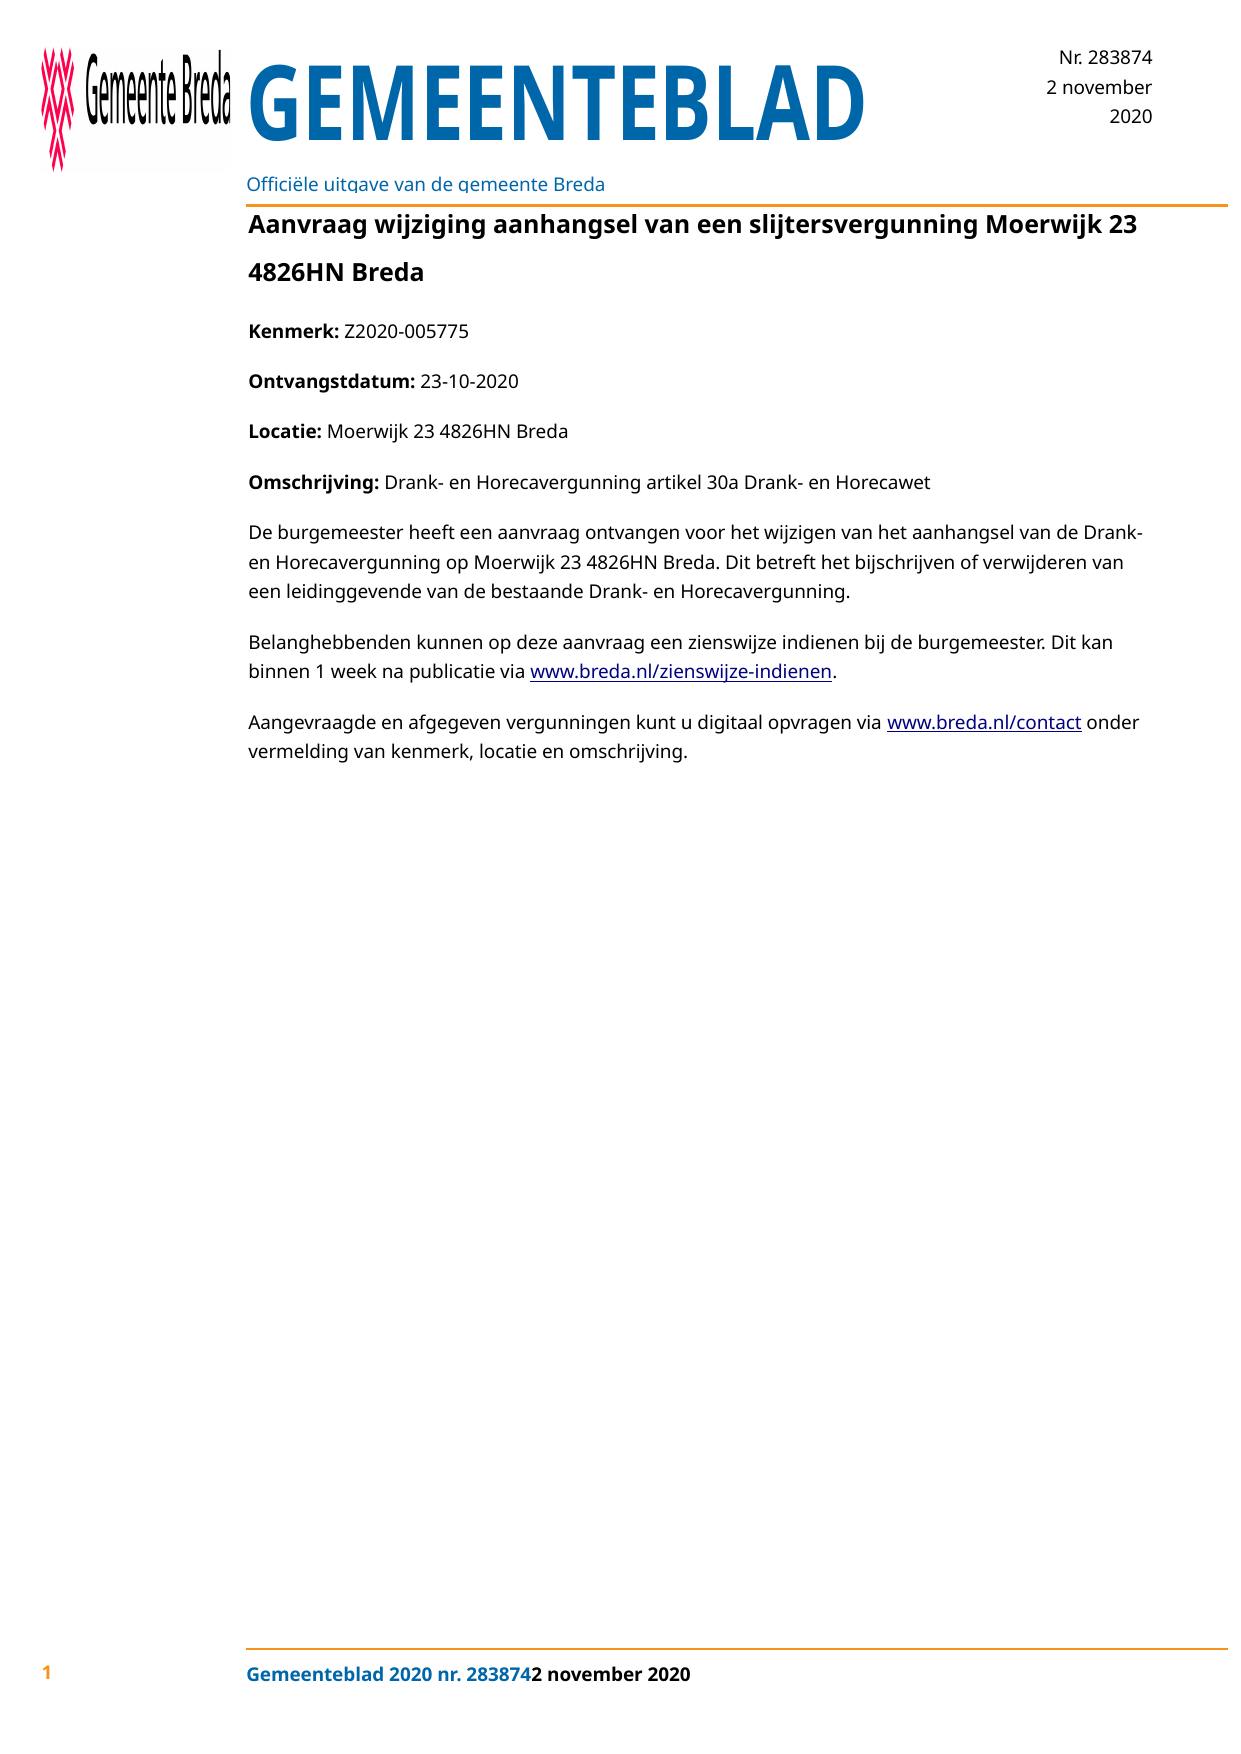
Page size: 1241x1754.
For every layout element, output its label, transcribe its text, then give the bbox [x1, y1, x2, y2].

text Aanvraag wijziging aanhangsel van een slijtersvergunning Moerwijk 23 4826HN Breda [248, 207, 1152, 288]
picture [41, 47, 231, 172]
text De burgemeester heeft een aanvraag ontvangen voor het wijzigen van het aanhangsel van de Drank- en Horecavergunning op Moerwijk 23 4826HN Breda. Dit betreft het bijschrijven of verwijderen van een leidinggevende van de bestaande Drank- en Horecavergunning. [248, 519, 1152, 604]
text Belanghebbenden kunnen op deze aanvraag een zienswijze indienen bij de burgemeester. Dit kan binnen 1 week na publicatie via www.breda.nl/zienswijze-indienen. [248, 629, 1152, 684]
text Omschrijving: Drank- en Horecavergunning artikel 30a Drank- en Horecawet [248, 469, 1152, 495]
text Locatie: Moerwijk 23 4826HN Breda [248, 419, 1152, 444]
text Kenmerk: Z2020-005775 [248, 318, 1152, 344]
text Ontvangstdatum: 23-10-2020 [248, 368, 1152, 394]
text Aangevraagde en afgegeven vergunningen kunt u digitaal opvragen via www.breda.nl/contact onder vermelding van kenmerk, locatie en omschrijving. [248, 709, 1152, 764]
